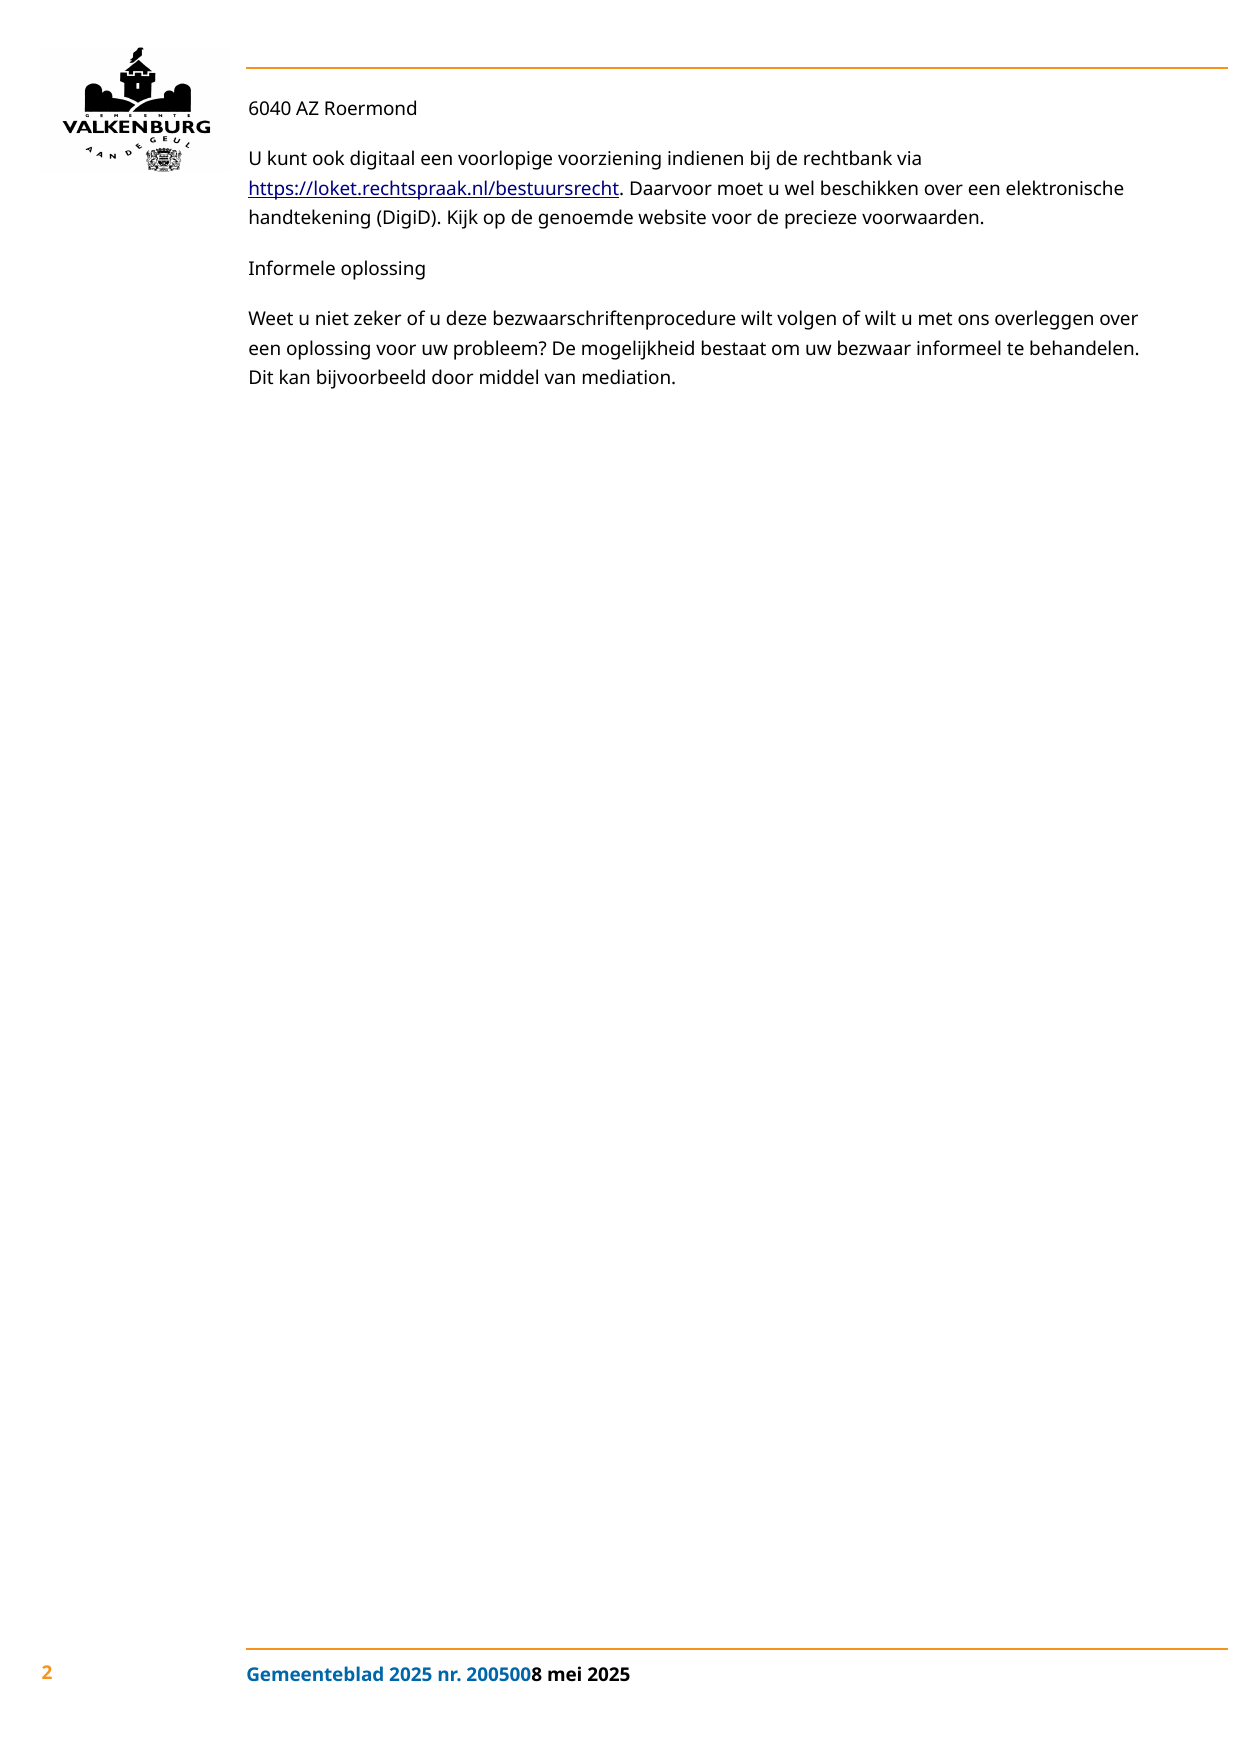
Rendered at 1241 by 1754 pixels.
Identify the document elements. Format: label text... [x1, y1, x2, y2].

text Informele oplossing [248, 255, 1152, 281]
text Weet u niet zeker of u deze bezwaarschriftenprocedure wilt volgen of wilt u met ons overleggen over een oplossing voor uw probleem? De mogelijkheid bestaat om uw bezwaar informeel te behandelen. Dit kan bijvoorbeeld door middel van mediation. [248, 305, 1152, 390]
picture [41, 47, 231, 172]
text U kunt ook digitaal een voorlopige voorziening indienen bij de rechtbank via https://loket.rechtspraak.nl/bestuursrecht. Daarvoor moet u wel beschikken over een elektronische handtekening (DigiD). Kijk op de genoemde website voor de precieze voorwaarden. [248, 145, 1152, 230]
text 6040 AZ Roermond [248, 95, 1152, 121]
